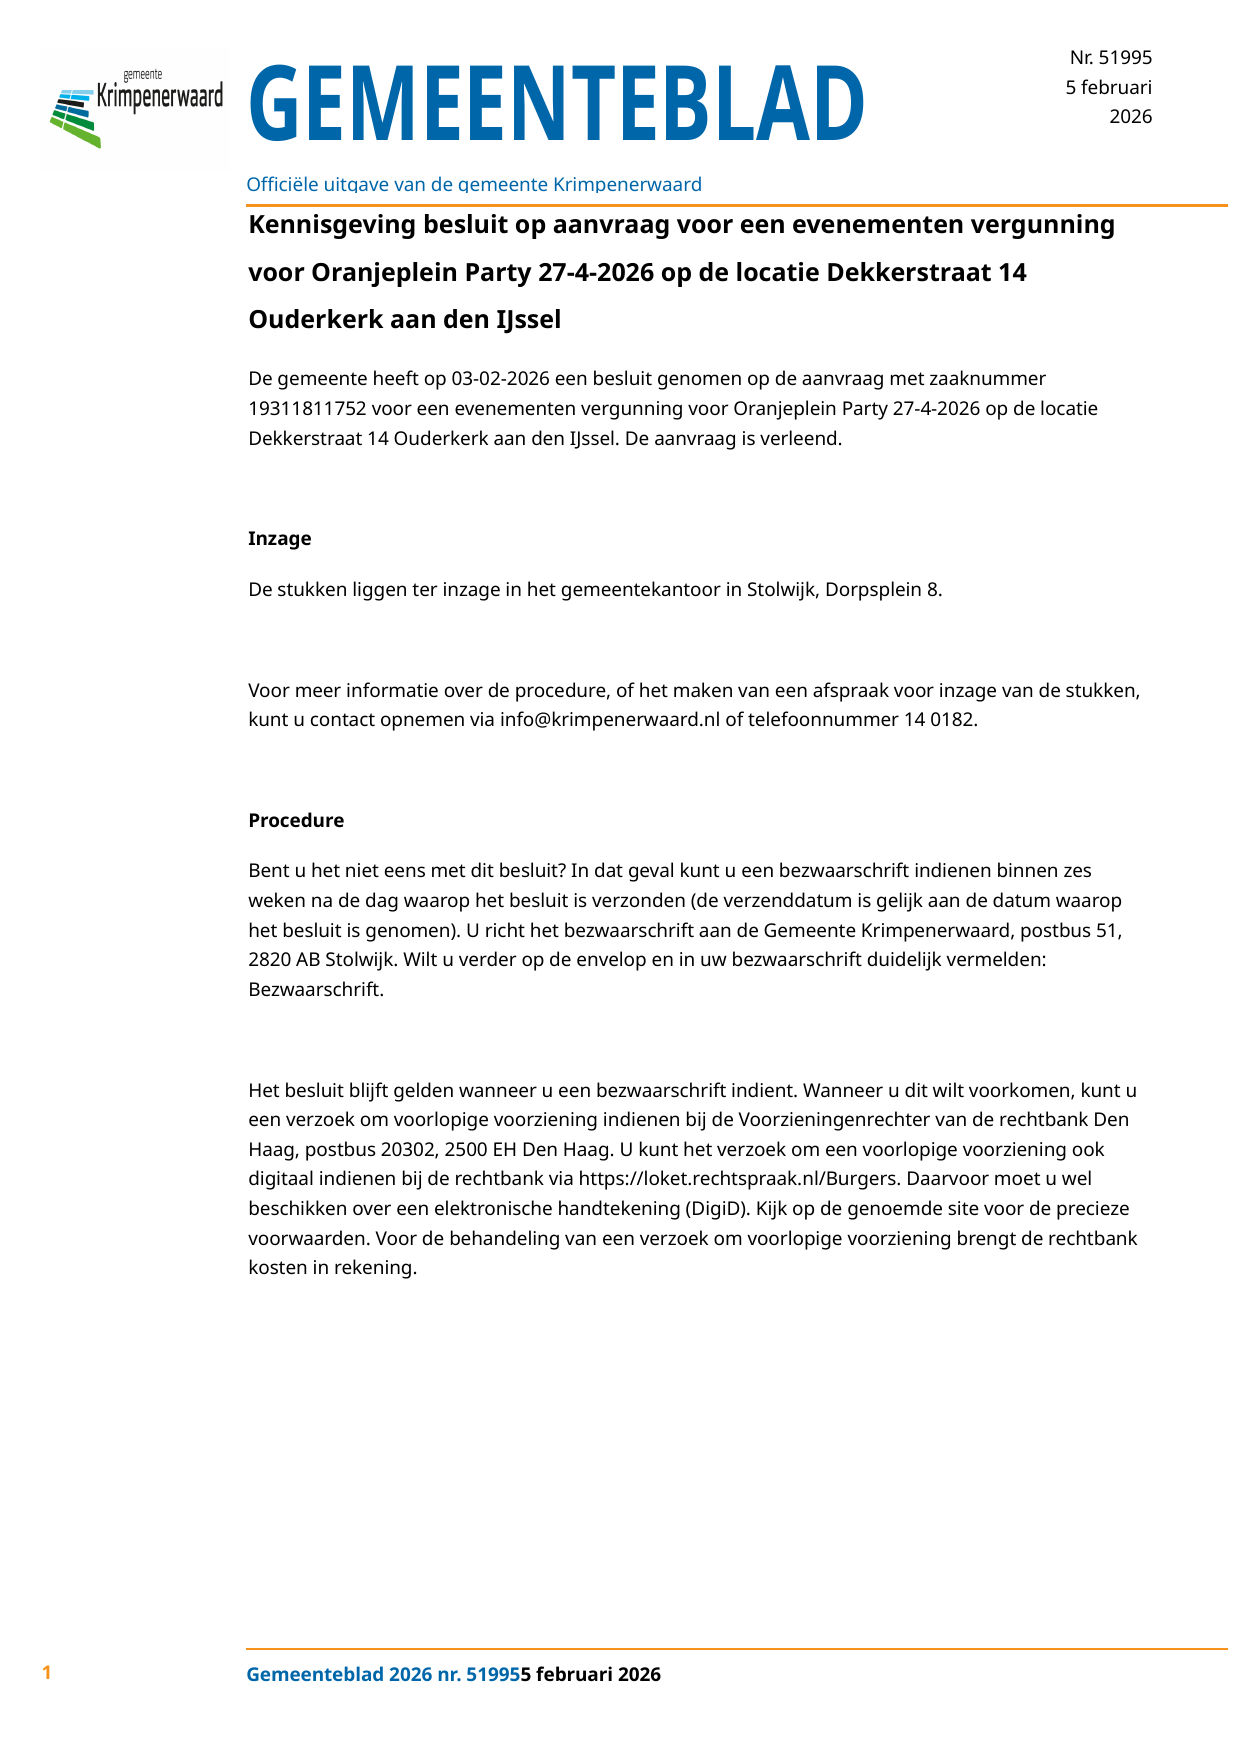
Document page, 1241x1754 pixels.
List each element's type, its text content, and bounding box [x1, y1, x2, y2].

text Procedure [248, 807, 1152, 833]
picture [41, 47, 231, 172]
text Het besluit blijft gelden wanneer u een bezwaarschrift indient. Wanneer u dit wilt voorkomen, kunt u een verzoek om voorlopige voorziening indienen bij de Voorzieningenrechter van de rechtbank Den Haag, postbus 20302, 2500 EH Den Haag. U kunt het verzoek om een voorlopige voorziening ook digitaal indienen bij de rechtbank via https://loket.rechtspraak.nl/Burgers. Daarvoor moet u wel beschikken over een elektronische handtekening (DigiD). Kijk op de genoemde site voor de precieze voorwaarden. Voor de behandeling van een verzoek om voorlopige voorziening brengt de rechtbank kosten in rekening. [248, 1077, 1152, 1280]
text Bent u het niet eens met dit besluit? In dat geval kunt u een bezwaarschrift indienen binnen zes weken na de dag waarop het besluit is verzonden (de verzenddatum is gelijk aan de datum waarop het besluit is genomen). U richt het bezwaarschrift aan de Gemeente Krimpenerwaard, postbus 51, 2820 AB Stolwijk. Wilt u verder op de envelop en in uw bezwaarschrift duidelijk vermelden: Bezwaarschrift. [248, 858, 1152, 1002]
text Voor meer informatie over de procedure, of het maken van een afspraak voor inzage van de stukken, kunt u contact opnemen via info@krimpenerwaard.nl of telefoonnummer 14 0182. [248, 677, 1152, 732]
text De stukken liggen ter inzage in het gemeentekantoor in Stolwijk, Dorpsplein 8. [248, 576, 1152, 602]
text Inzage [248, 526, 1152, 551]
text De gemeente heeft op 03-02-2026 een besluit genomen op de aanvraag met zaaknummer 19311811752 voor een evenementen vergunning voor Oranjeplein Party 27-4-2026 op de locatie Dekkerstraat 14 Ouderkerk aan den IJssel. De aanvraag is verleend. [248, 366, 1152, 450]
text Kennisgeving besluit op aanvraag voor een evenementen vergunning voor Oranjeplein Party 27-4-2026 op de locatie Dekkerstraat 14 Ouderkerk aan den IJssel [248, 207, 1152, 336]
